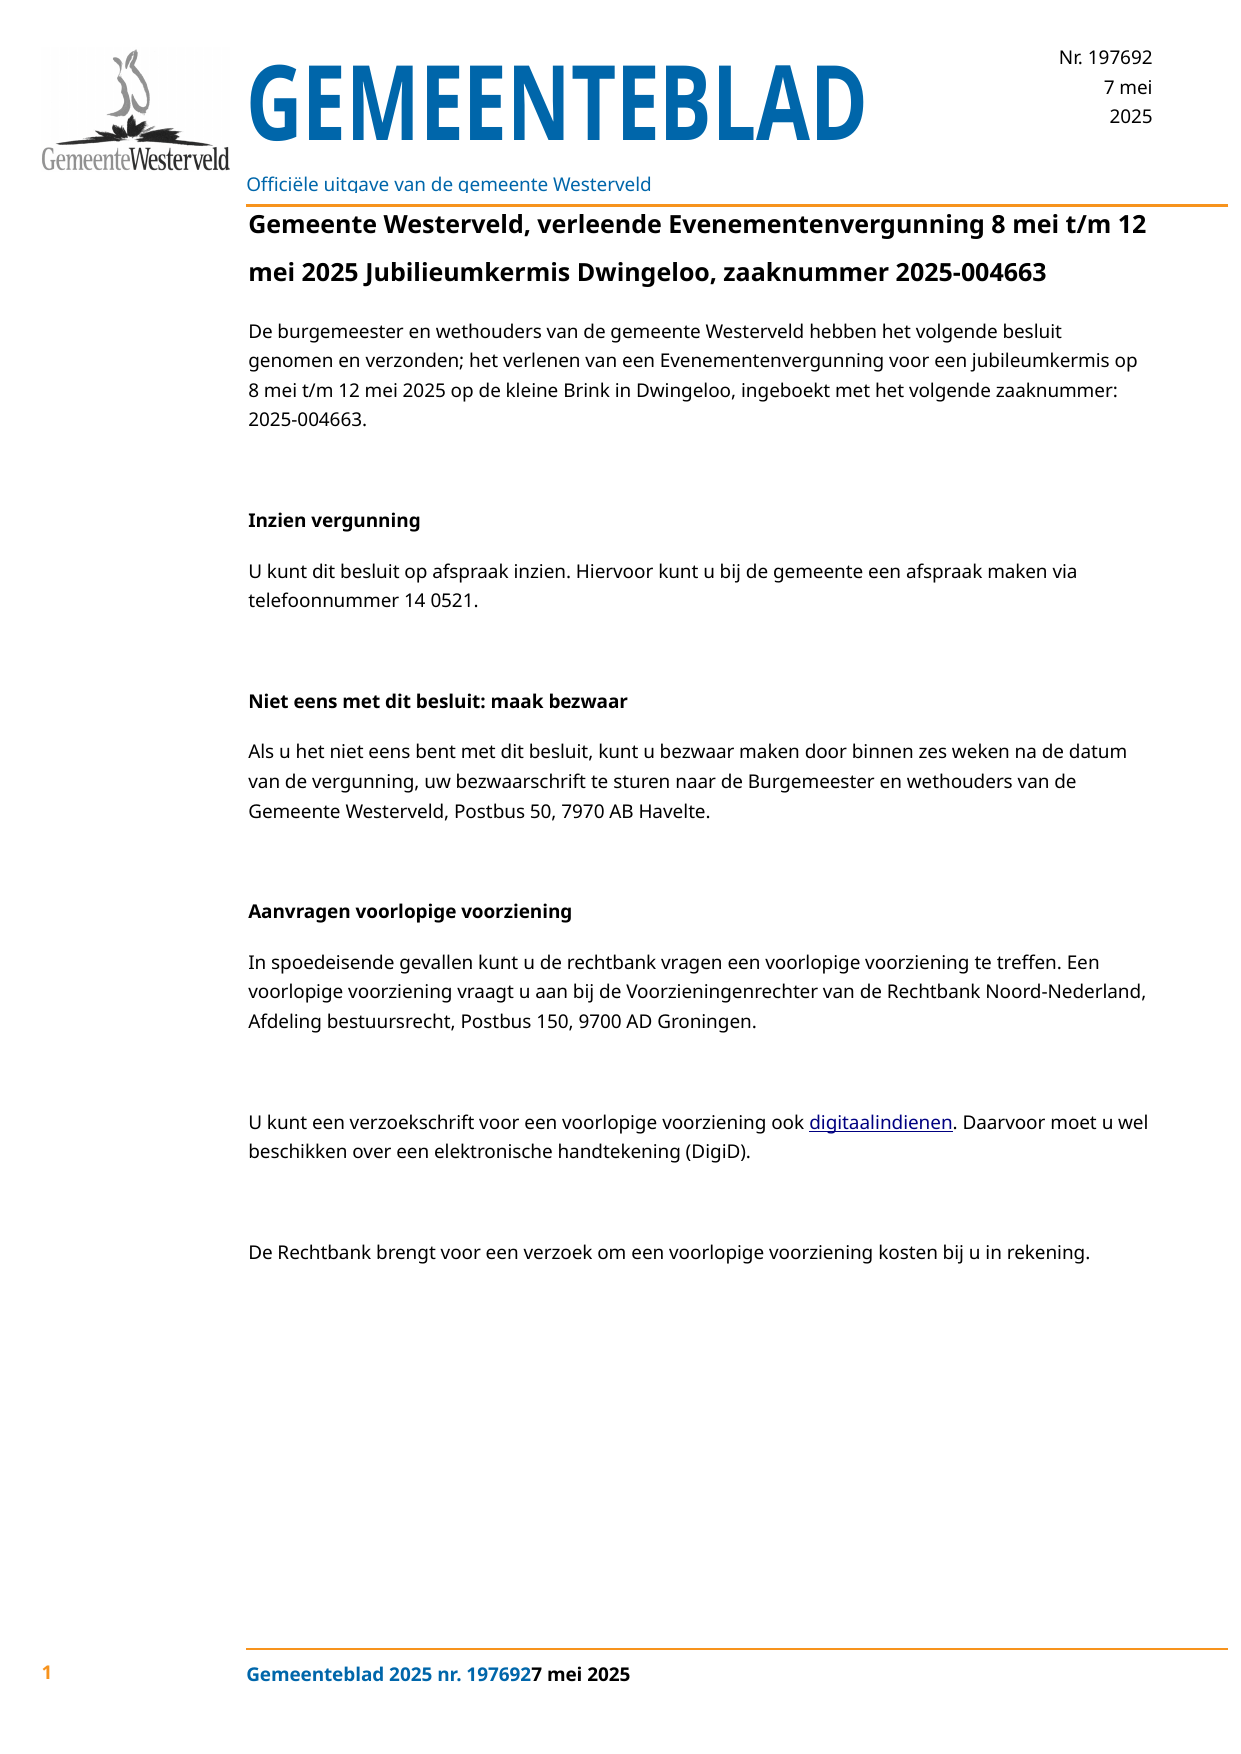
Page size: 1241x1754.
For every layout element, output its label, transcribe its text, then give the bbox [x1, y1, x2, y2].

text Als u het niet eens bent met dit besluit, kunt u bezwaar maken door binnen zes weken na de datum van de vergunning, uw bezwaarschrift te sturen naar de Burgemeester en wethouders van de Gemeente Westerveld, Postbus 50, 7970 AB Havelte. [248, 739, 1152, 824]
text De burgemeester en wethouders van de gemeente Westerveld hebben het volgende besluit genomen en verzonden; het verlenen van een Evenementenvergunning voor een jubileumkermis op 8 mei t/m 12 mei 2025 op de kleine Brink in Dwingeloo, ingeboekt met het volgende zaaknummer: 2025-004663. [248, 318, 1152, 432]
text De Rechtbank brengt voor een verzoek om een voorlopige voorziening kosten bij u in rekening. [248, 1239, 1152, 1265]
text U kunt een verzoekschrift voor een voorlopige voorziening ook digitaalindienen. Daarvoor moet u wel beschikken over een elektronische handtekening (DigiD). [248, 1109, 1152, 1164]
text U kunt dit besluit op afspraak inzien. Hiervoor kunt u bij de gemeente een afspraak maken via telefoonnummer 14 0521. [248, 558, 1152, 613]
text Niet eens met dit besluit: maak bezwaar [248, 688, 1152, 714]
text Inzien vergunning [248, 507, 1152, 533]
text Aanvragen voorlopige voorziening [248, 899, 1152, 924]
picture [41, 47, 231, 172]
text In spoedeisende gevallen kunt u de rechtbank vragen een voorlopige voorziening te treffen. Een voorlopige voorziening vraagt u aan bij de Voorzieningenrechter van de Rechtbank Noord-Nederland, Afdeling bestuursrecht, Postbus 150, 9700 AD Groningen. [248, 949, 1152, 1034]
text Gemeente Westerveld, verleende Evenementenvergunning 8 mei t/m 12 mei 2025 Jubilieumkermis Dwingeloo, zaaknummer 2025-004663 [248, 207, 1152, 288]
